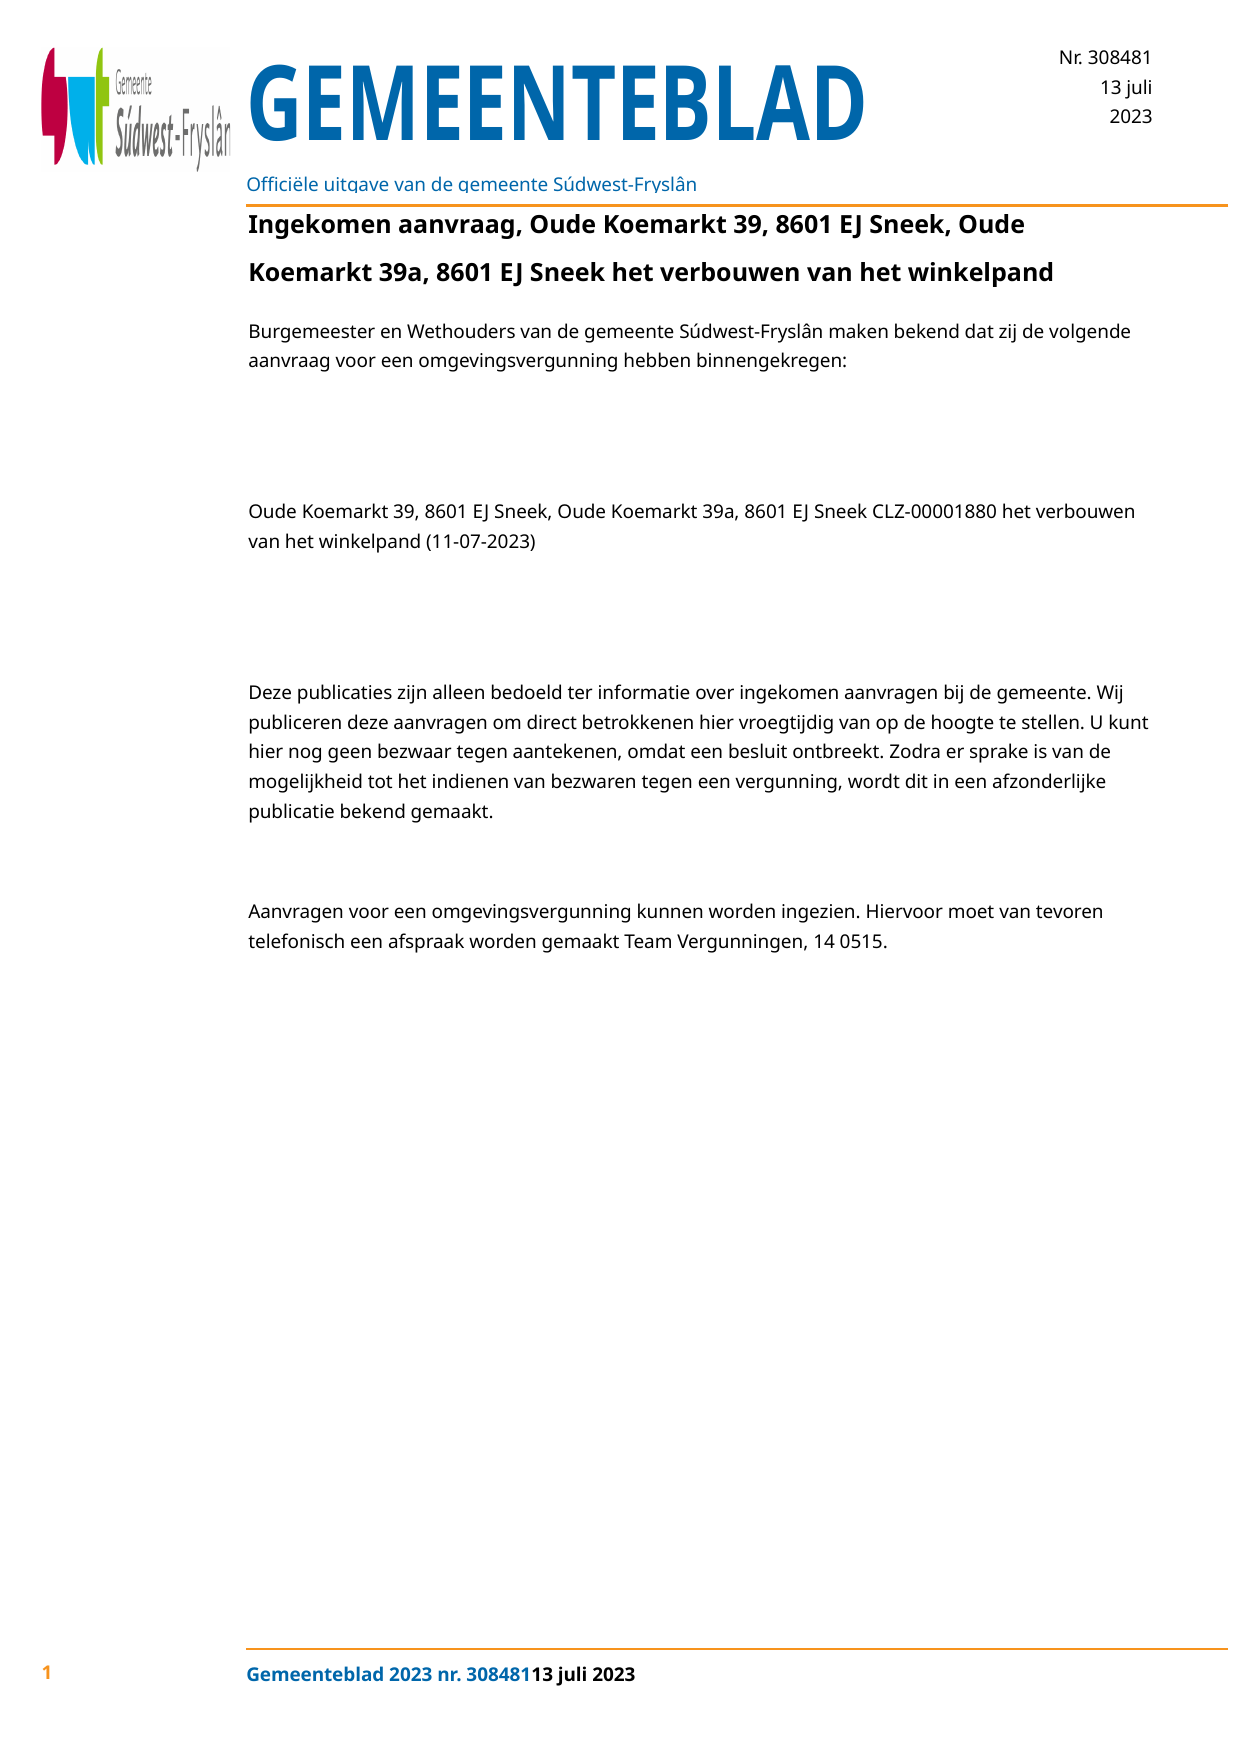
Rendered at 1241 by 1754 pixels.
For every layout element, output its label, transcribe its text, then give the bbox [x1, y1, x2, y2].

text Ingekomen aanvraag, Oude Koemarkt 39, 8601 EJ Sneek, Oude Koemarkt 39a, 8601 EJ Sneek het verbouwen van het winkelpand [248, 207, 1152, 288]
picture [41, 47, 231, 172]
text Burgemeester en Wethouders van de gemeente Súdwest-Fryslân maken bekend dat zij de volgende aanvraag voor een omgevingsvergunning hebben binnengekregen: [248, 318, 1152, 373]
text Aanvragen voor een omgevingsvergunning kunnen worden ingezien. Hiervoor moet van tevoren telefonisch een afspraak worden gemaakt Team Vergunningen, 14 0515. [248, 899, 1152, 954]
text Oude Koemarkt 39, 8601 EJ Sneek, Oude Koemarkt 39a, 8601 EJ Sneek CLZ-00001880 het verbouwen van het winkelpand (11-07-2023) [248, 499, 1152, 554]
text Deze publicaties zijn alleen bedoeld ter informatie over ingekomen aanvragen bij de gemeente. Wij publiceren deze aanvragen om direct betrokkenen hier vroegtijdig van op de hoogte te stellen. U kunt hier nog geen bezwaar tegen aantekenen, omdat een besluit ontbreekt. Zodra er sprake is van de mogelijkheid tot het indienen van bezwaren tegen een vergunning, wordt dit in een afzonderlijke publicatie bekend gemaakt. [248, 679, 1152, 824]
